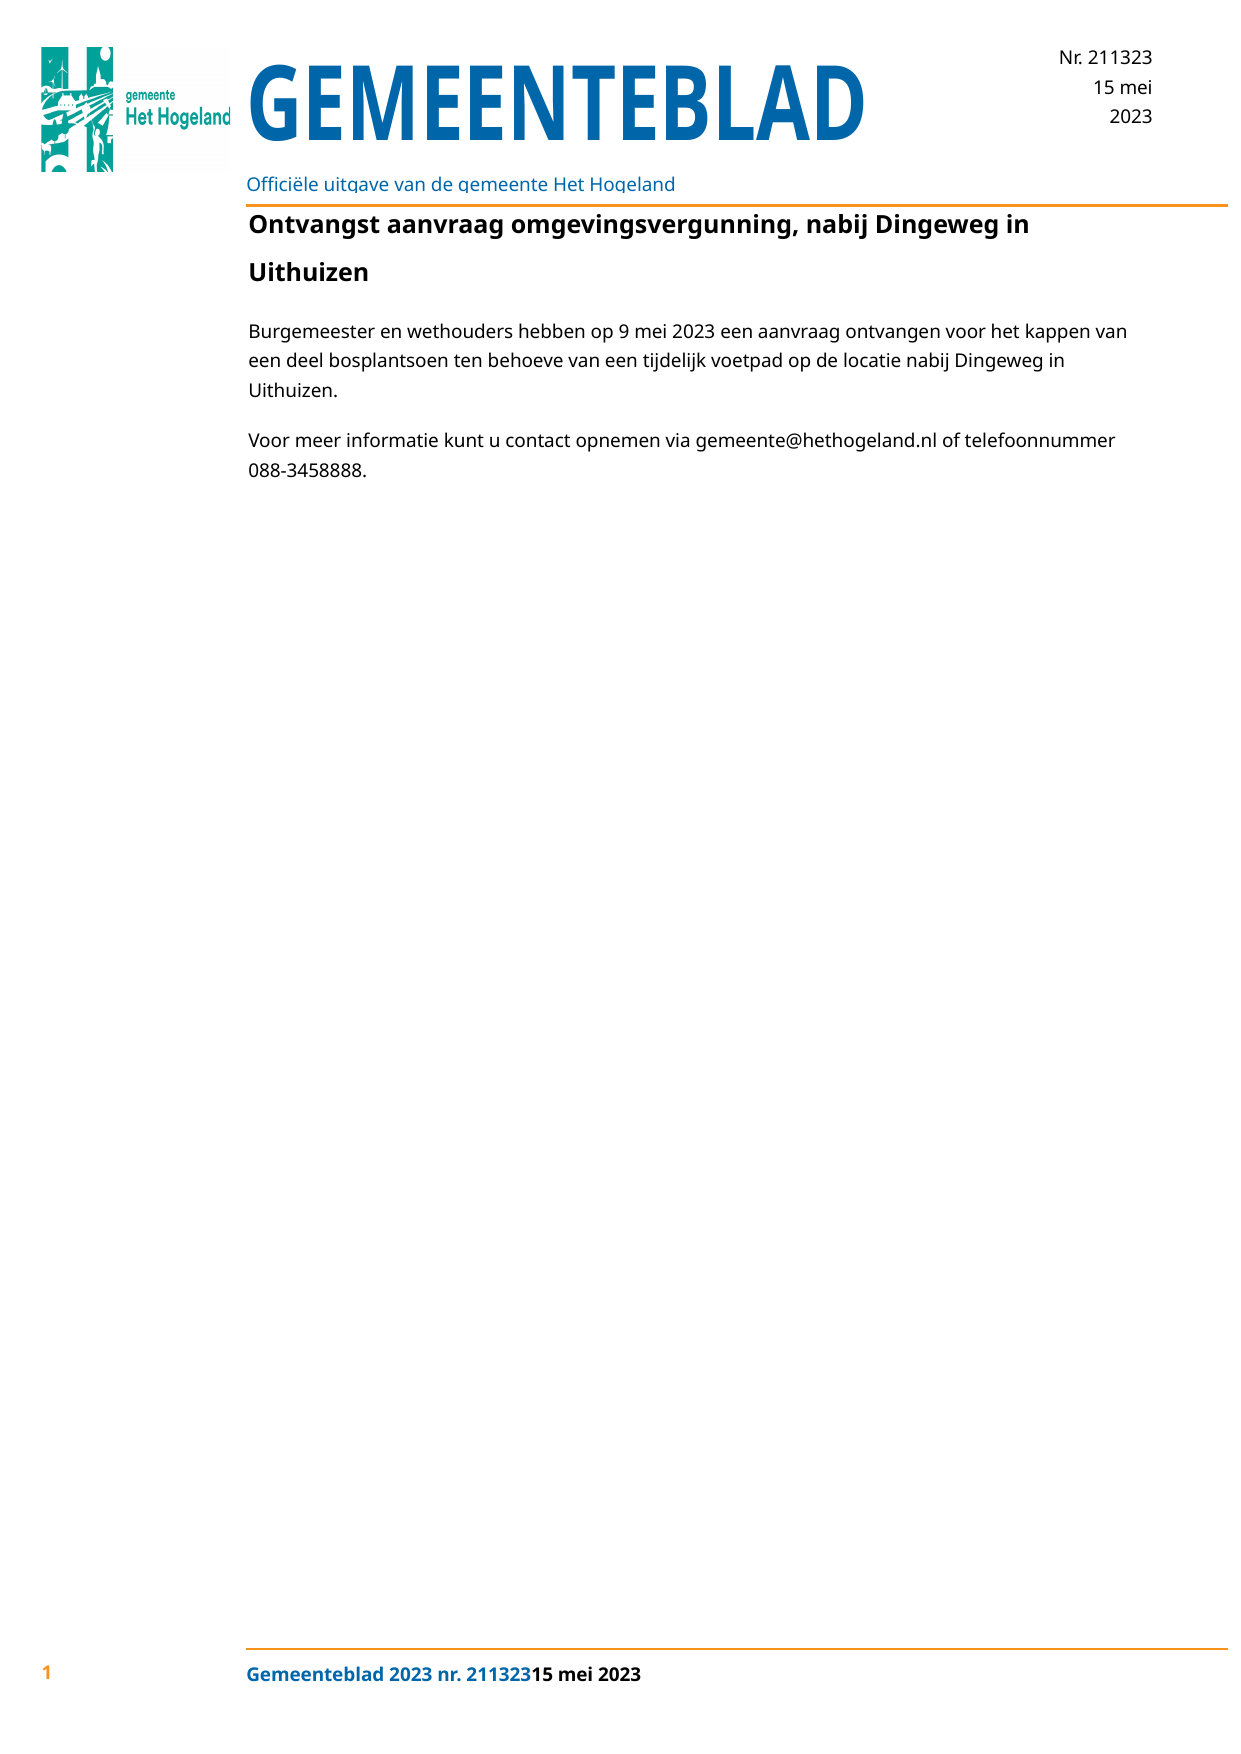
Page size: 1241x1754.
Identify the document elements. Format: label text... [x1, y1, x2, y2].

text Voor meer informatie kunt u contact opnemen via gemeente@hethogeland.nl of telefoonnummer 088-3458888. [248, 427, 1152, 483]
text Burgemeester en wethouders hebben op 9 mei 2023 een aanvraag ontvangen voor het kappen van een deel bosplantsoen ten behoeve van een tijdelijk voetpad op de locatie nabij Dingeweg in Uithuizen. [248, 318, 1152, 403]
picture [41, 47, 231, 172]
text Ontvangst aanvraag omgevingsvergunning, nabij Dingeweg in Uithuizen [248, 207, 1152, 288]
